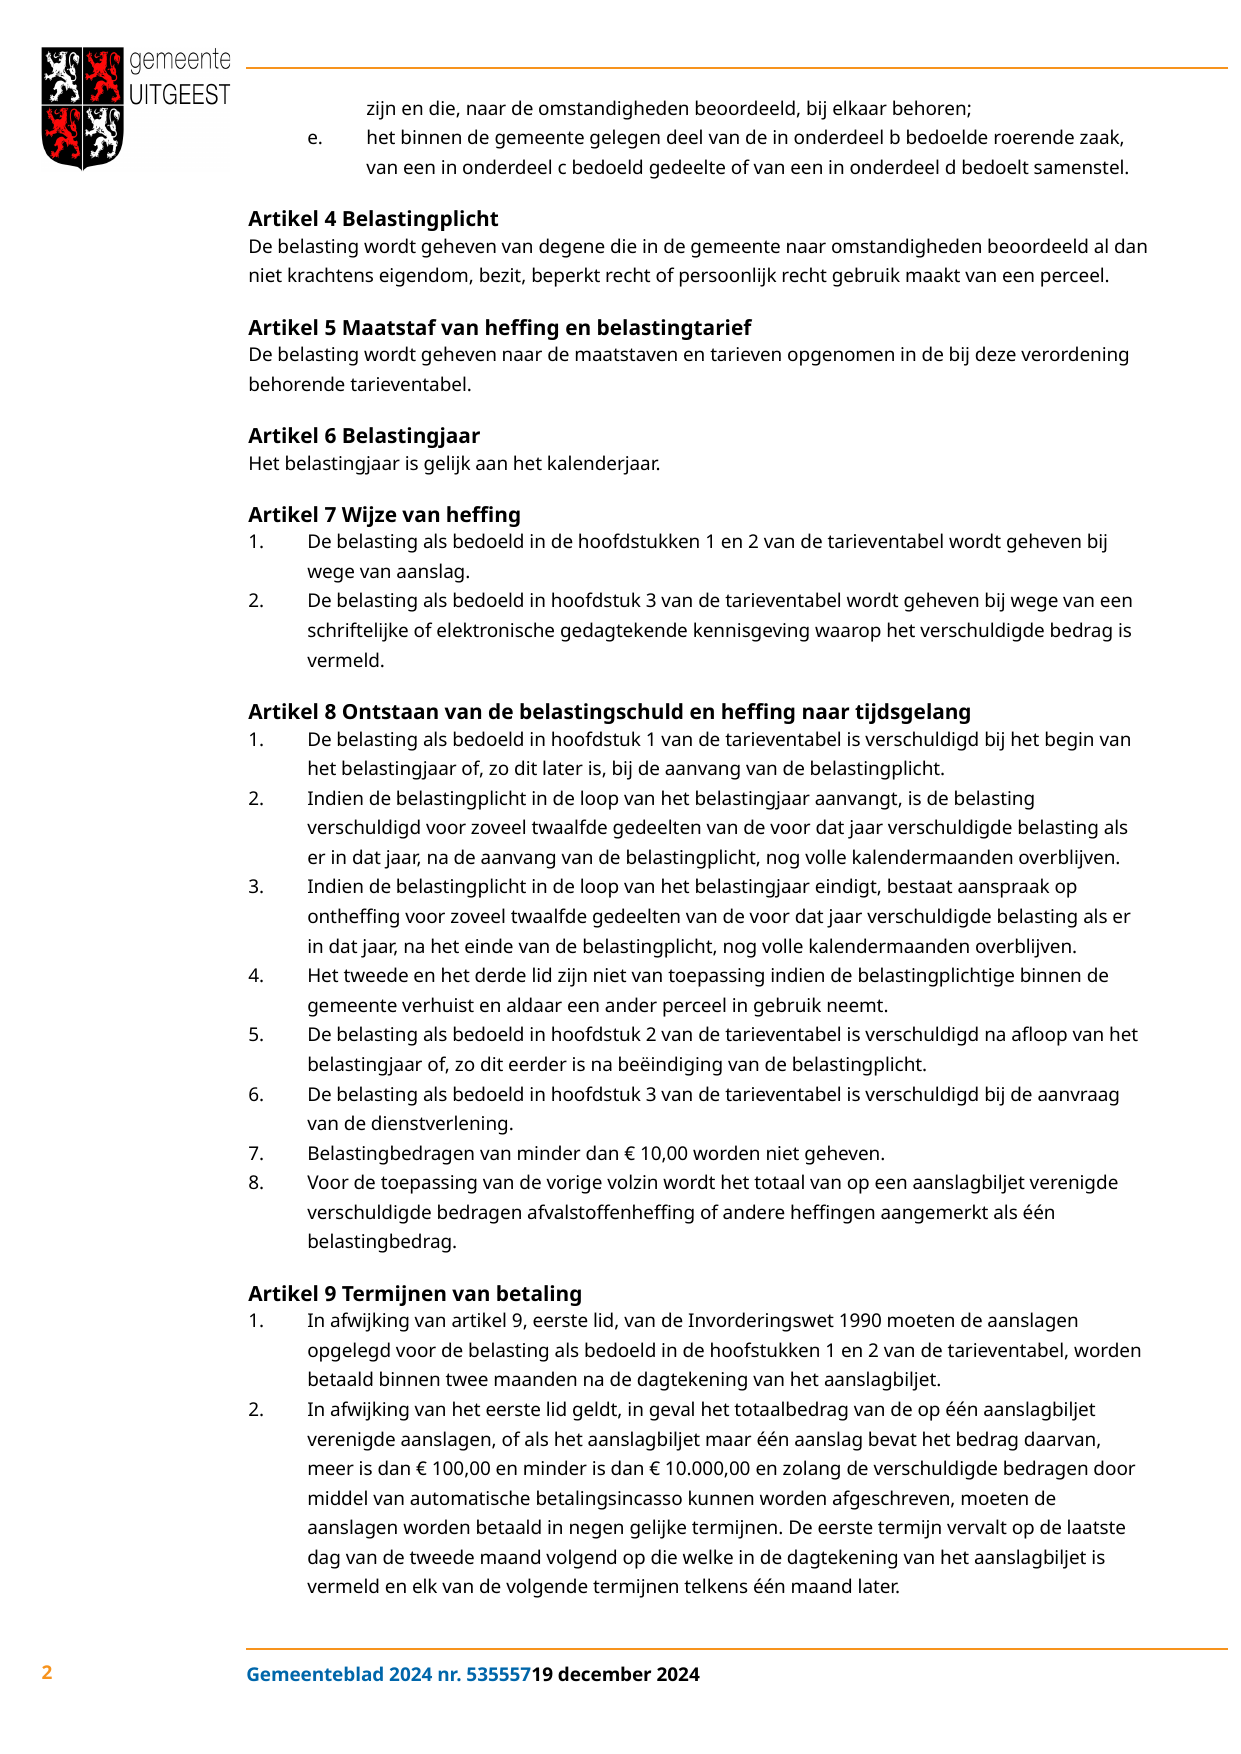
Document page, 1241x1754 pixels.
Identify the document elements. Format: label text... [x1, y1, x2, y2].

list De belasting als bedoeld in hoofdstuk 3 van de tarieventabel is verschuldigd bij de aanvraag van de dienstverlening. [248, 1081, 1152, 1136]
list Het tweede en het derde lid zijn niet van toepassing indien de belastingplichtige binnen de gemeente verhuist en aldaar een ander perceel in gebruik neemt. [248, 962, 1152, 1018]
list Voor de toepassing van de vorige volzin wordt het totaal van op een aanslagbiljet verenigde verschuldigde bedragen afvalstoffenheffing of andere heffingen aangemerkt als één belastingbedrag. [248, 1169, 1152, 1254]
list Indien de belastingplicht in de loop van het belastingjaar eindigt, bestaat aanspraak op ontheffing voor zoveel twaalfde gedeelten van de voor dat jaar verschuldigde belasting als er in dat jaar, na het einde van de belastingplicht, nog volle kalendermaanden overblijven. [248, 874, 1152, 958]
list In afwijking van artikel 9, eerste lid, van de Invorderingswet 1990 moeten de aanslagen opgelegd voor de belasting als bedoeld in de hoofstukken 1 en 2 van de tarieventabel, worden betaald binnen twee maanden na de dagtekening van het aanslagbiljet. [248, 1307, 1152, 1392]
list De belasting als bedoeld in hoofdstuk 1 van de tarieventabel is verschuldigd bij het begin van het belastingjaar of, zo dit later is, bij de aanvang van de belastingplicht. [248, 726, 1152, 781]
list De belasting als bedoeld in hoofdstuk 3 van de tarieventabel wordt geheven bij wege van een schriftelijke of elektronische gedagtekende kennisgeving waarop het verschuldigde bedrag is vermeld. [248, 588, 1152, 673]
text Artikel 7 Wijze van heffing [248, 500, 1152, 528]
text Artikel 5 Maatstaf van heffing en belastingtarief [248, 313, 1152, 341]
list De belasting als bedoeld in de hoofdstukken 1 en 2 van de tarieventabel wordt geheven bij wege van aanslag. [248, 528, 1152, 584]
list het binnen de gemeente gelegen deel van de in onderdeel b bedoelde roerende zaak, van een in onderdeel c bedoeld gedeelte of van een in onderdeel d bedoelt samenstel. [307, 124, 1152, 180]
list Belastingbedragen van minder dan € 10,00 worden niet geheven. [248, 1140, 1152, 1166]
list De belasting als bedoeld in hoofdstuk 2 van de tarieventabel is verschuldigd na afloop van het belastingjaar of, zo dit eerder is na beëindiging van de belastingplicht. [248, 1022, 1152, 1077]
list Indien de belastingplicht in de loop van het belastingjaar aanvangt, is de belasting verschuldigd voor zoveel twaalfde gedeelten van de voor dat jaar verschuldigde belasting als er in dat jaar, na de aanvang van de belastingplicht, nog volle kalendermaanden overblijven. [248, 785, 1152, 870]
text Artikel 9 Termijnen van betaling [248, 1279, 1152, 1307]
text Artikel 4 Belastingplicht [248, 204, 1152, 233]
text Artikel 6 Belastingjaar [248, 421, 1152, 450]
picture [41, 47, 231, 172]
list zijn en die, naar de omstandigheden beoordeeld, bij elkaar behoren; [307, 95, 1152, 121]
list In afwijking van het eerste lid geldt, in geval het totaalbedrag van de op één aanslagbiljet verenigde aanslagen, of als het aanslagbiljet maar één aanslag bevat het bedrag daarvan, meer is dan € 100,00 en minder is dan € 10.000,00 en zolang de verschuldigde bedragen door middel van automatische betalingsincasso kunnen worden afgeschreven, moeten de aanslagen worden betaald in negen gelijke termijnen. De eerste termijn vervalt op de laatste dag van de tweede maand volgend op die welke in de dagtekening van het aanslagbiljet is vermeld en elk van de volgende termijnen telkens één maand later. [248, 1396, 1152, 1599]
text Artikel 8 Ontstaan van de belastingschuld en heffing naar tijdsgelang [248, 697, 1152, 726]
text De belasting wordt geheven naar de maatstaven en tarieven opgenomen in de bij deze verordening behorende tarieventabel. [248, 341, 1152, 397]
text De belasting wordt geheven van degene die in de gemeente naar omstandigheden beoordeeld al dan niet krachtens eigendom, bezit, beperkt recht of persoonlijk recht gebruik maakt van een perceel. [248, 233, 1152, 288]
text Het belastingjaar is gelijk aan het kalenderjaar. [248, 450, 1152, 475]
